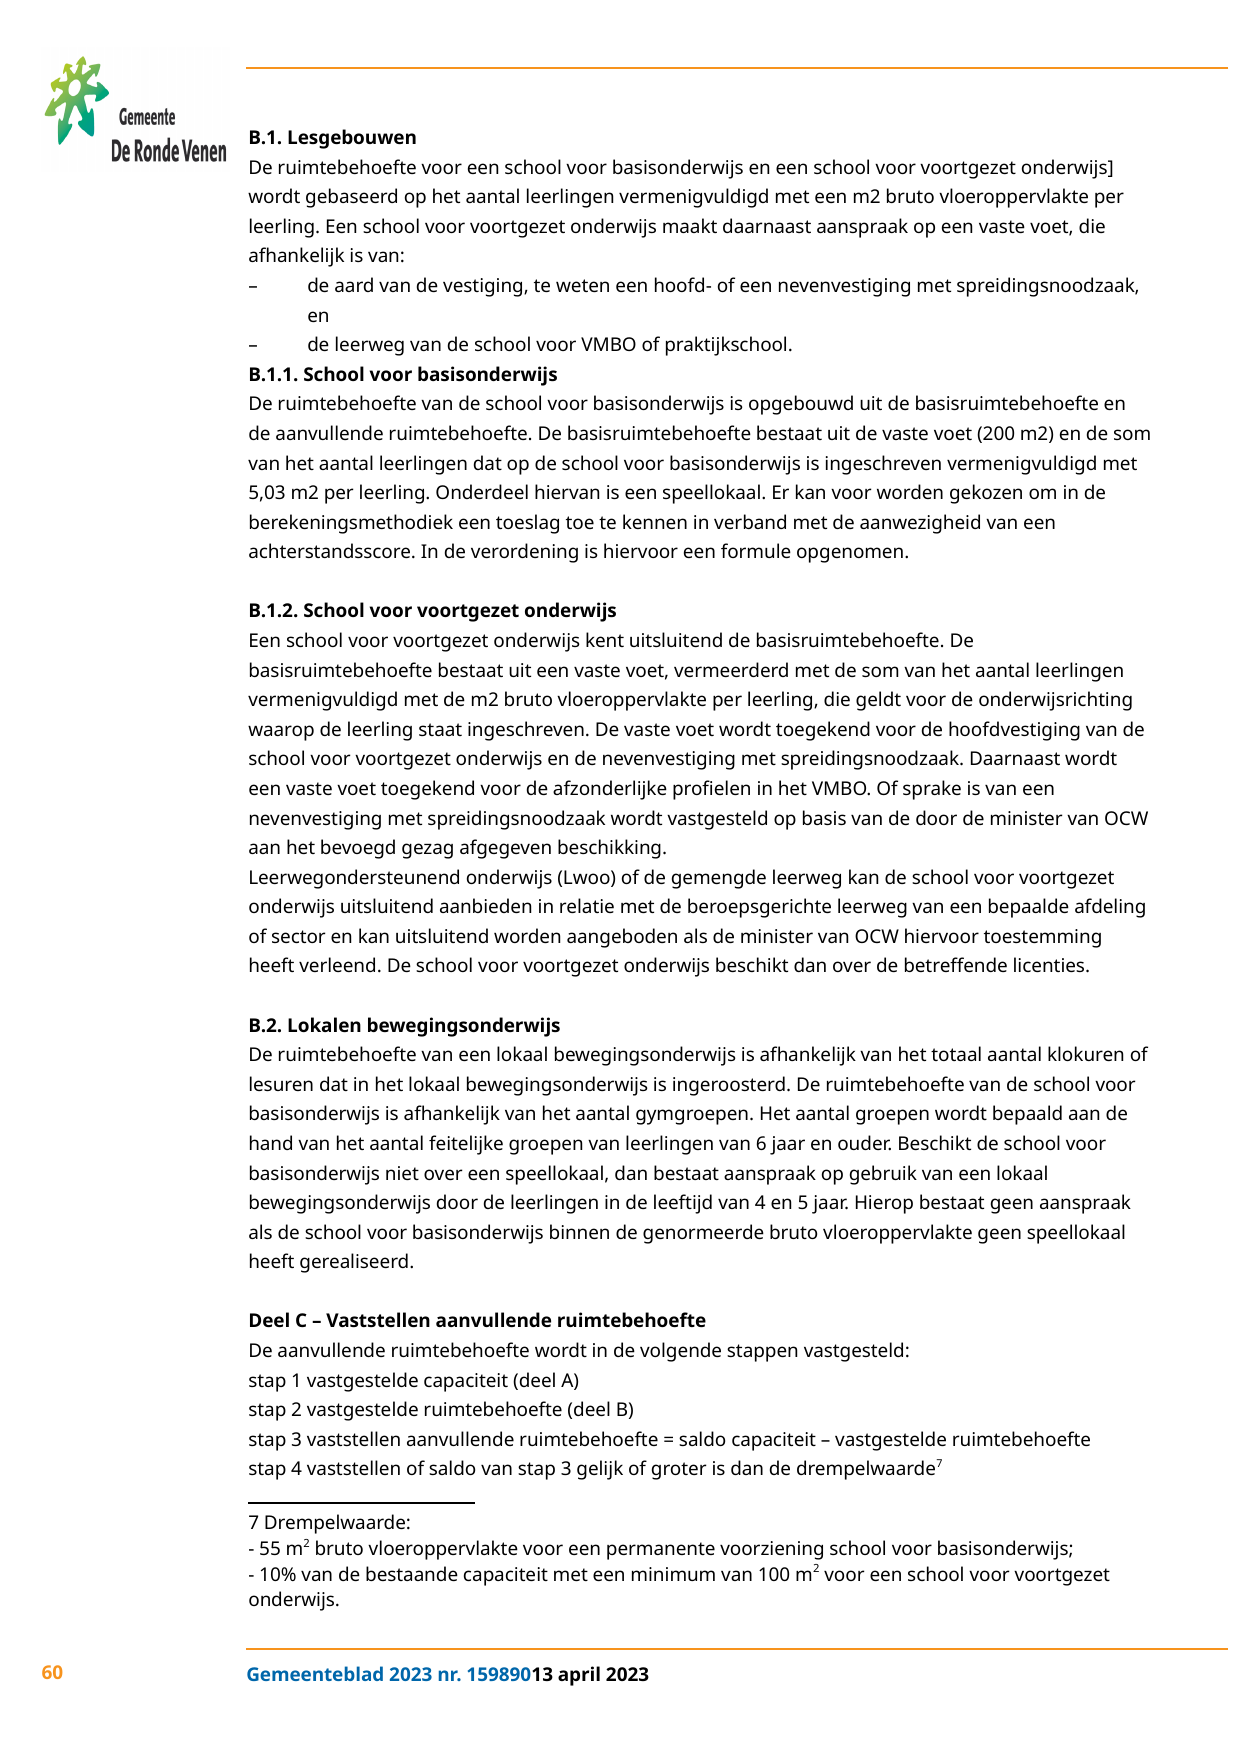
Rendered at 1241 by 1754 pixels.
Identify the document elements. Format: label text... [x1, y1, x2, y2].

text Een school voor voortgezet onderwijs kent uitsluitend de basisruimtebehoefte. De basisruimtebehoefte bestaat uit een vaste voet, vermeerderd met de som van het aantal leerlingen vermenigvuldigd met de m2 bruto vloeroppervlakte per leerling, die geldt voor de onderwijsrichting waarop de leerling staat ingeschreven. De vaste voet wordt toegekend voor de hoofdvestiging van de school voor voortgezet onderwijs en de nevenvestiging met spreidingsnoodzaak. Daarnaast wordt een vaste voet toegekend voor de afzonderlijke profielen in het VMBO. Of sprake is van een nevenvestiging met spreidingsnoodzaak wordt vastgesteld op basis van de door de minister van OCW aan het bevoegd gezag afgegeven beschikking. [248, 627, 1152, 860]
text De ruimtebehoefte van de school voor basisonderwijs is opgebouwd uit de basisruimtebehoefte en de aanvullende ruimtebehoefte. De basisruimtebehoefte bestaat uit de vaste voet (200 m2) en de som van het aantal leerlingen dat op de school voor basisonderwijs is ingeschreven vermenigvuldigd met 5,03 m2 per leerling. Onderdeel hiervan is een speellokaal. Er kan voor worden gekozen om in de berekeningsmethodiek een toeslag toe te kennen in verband met de aanwezigheid van een achterstandsscore. In de verordening is hiervoor een formule opgenomen. [248, 391, 1152, 564]
text De aanvullende ruimtebehoefte wordt in de volgende stappen vastgesteld: [248, 1337, 1152, 1363]
text B.2. Lokalen bewegingsonderwijs [248, 1012, 1152, 1038]
text De ruimtebehoefte voor een school voor basisonderwijs en een school voor voortgezet onderwijs] wordt gebaseerd op het aantal leerlingen vermenigvuldigd met een m2 bruto vloeroppervlakte per leerling. Een school voor voortgezet onderwijs maakt daarnaast aanspraak op een vaste voet, die afhankelijk is van: [248, 154, 1152, 268]
text stap 3 vaststellen aanvullende ruimtebehoefte = saldo capaciteit – vastgestelde ruimtebehoefte [248, 1426, 1152, 1452]
text - 55 m2 bruto vloeroppervlakte voor een permanente voorziening school voor basisonderwijs; [248, 1535, 1152, 1561]
text B.1. Lesgebouwen [248, 124, 1152, 150]
text Leerwegondersteunend onderwijs (Lwoo) of de gemengde leerweg kan de school voor voortgezet onderwijs uitsluitend aanbieden in relatie met de beroepsgerichte leerweg van een bepaalde afdeling of sector en kan uitsluitend worden aangeboden als de minister van OCW hiervoor toestemming heeft verleend. De school voor voortgezet onderwijs beschikt dan over de betreffende licenties. [248, 864, 1152, 978]
text stap 1 vastgestelde capaciteit (deel A) [248, 1367, 1152, 1393]
list de leerweg van de school voor VMBO of praktijkschool. [248, 331, 1152, 357]
picture [41, 47, 231, 172]
text stap 4 vaststellen of saldo van stap 3 gelijk of groter is dan de drempelwaarde [248, 1456, 1152, 1481]
text - 10% van de bestaande capaciteit met een minimum van 100 m2 voor een school voor voortgezet onderwijs. [248, 1561, 1152, 1612]
list de aard van de vestiging, te weten een hoofd- of een nevenvestiging met spreidingsnoodzaak, en [248, 272, 1152, 328]
text B.1.1. School voor basisonderwijs [248, 361, 1152, 387]
text B.1.2. School voor voortgezet onderwijs [248, 598, 1152, 623]
text stap 2 vastgestelde ruimtebehoefte (deel B) [248, 1396, 1152, 1422]
text Deel C – Vaststellen aanvullende ruimtebehoefte [248, 1308, 1152, 1333]
text De ruimtebehoefte van een lokaal bewegingsonderwijs is afhankelijk van het totaal aantal klokuren of lesuren dat in het lokaal bewegingsonderwijs is ingeroosterd. De ruimtebehoefte van de school voor basisonderwijs is afhankelijk van het aantal gymgroepen. Het aantal groepen wordt bepaald aan de hand van het aantal feitelijke groepen van leerlingen van 6 jaar en ouder. Beschikt de school voor basisonderwijs niet over een speellokaal, dan bestaat aanspraak op gebruik van een lokaal bewegingsonderwijs door de leerlingen in de leeftijd van 4 en 5 jaar. Hierop bestaat geen aanspraak als de school voor basisonderwijs binnen de genormeerde bruto vloeroppervlakte geen speellokaal heeft gerealiseerd. [248, 1041, 1152, 1274]
text Drempelwaarde: [248, 1509, 1152, 1535]
